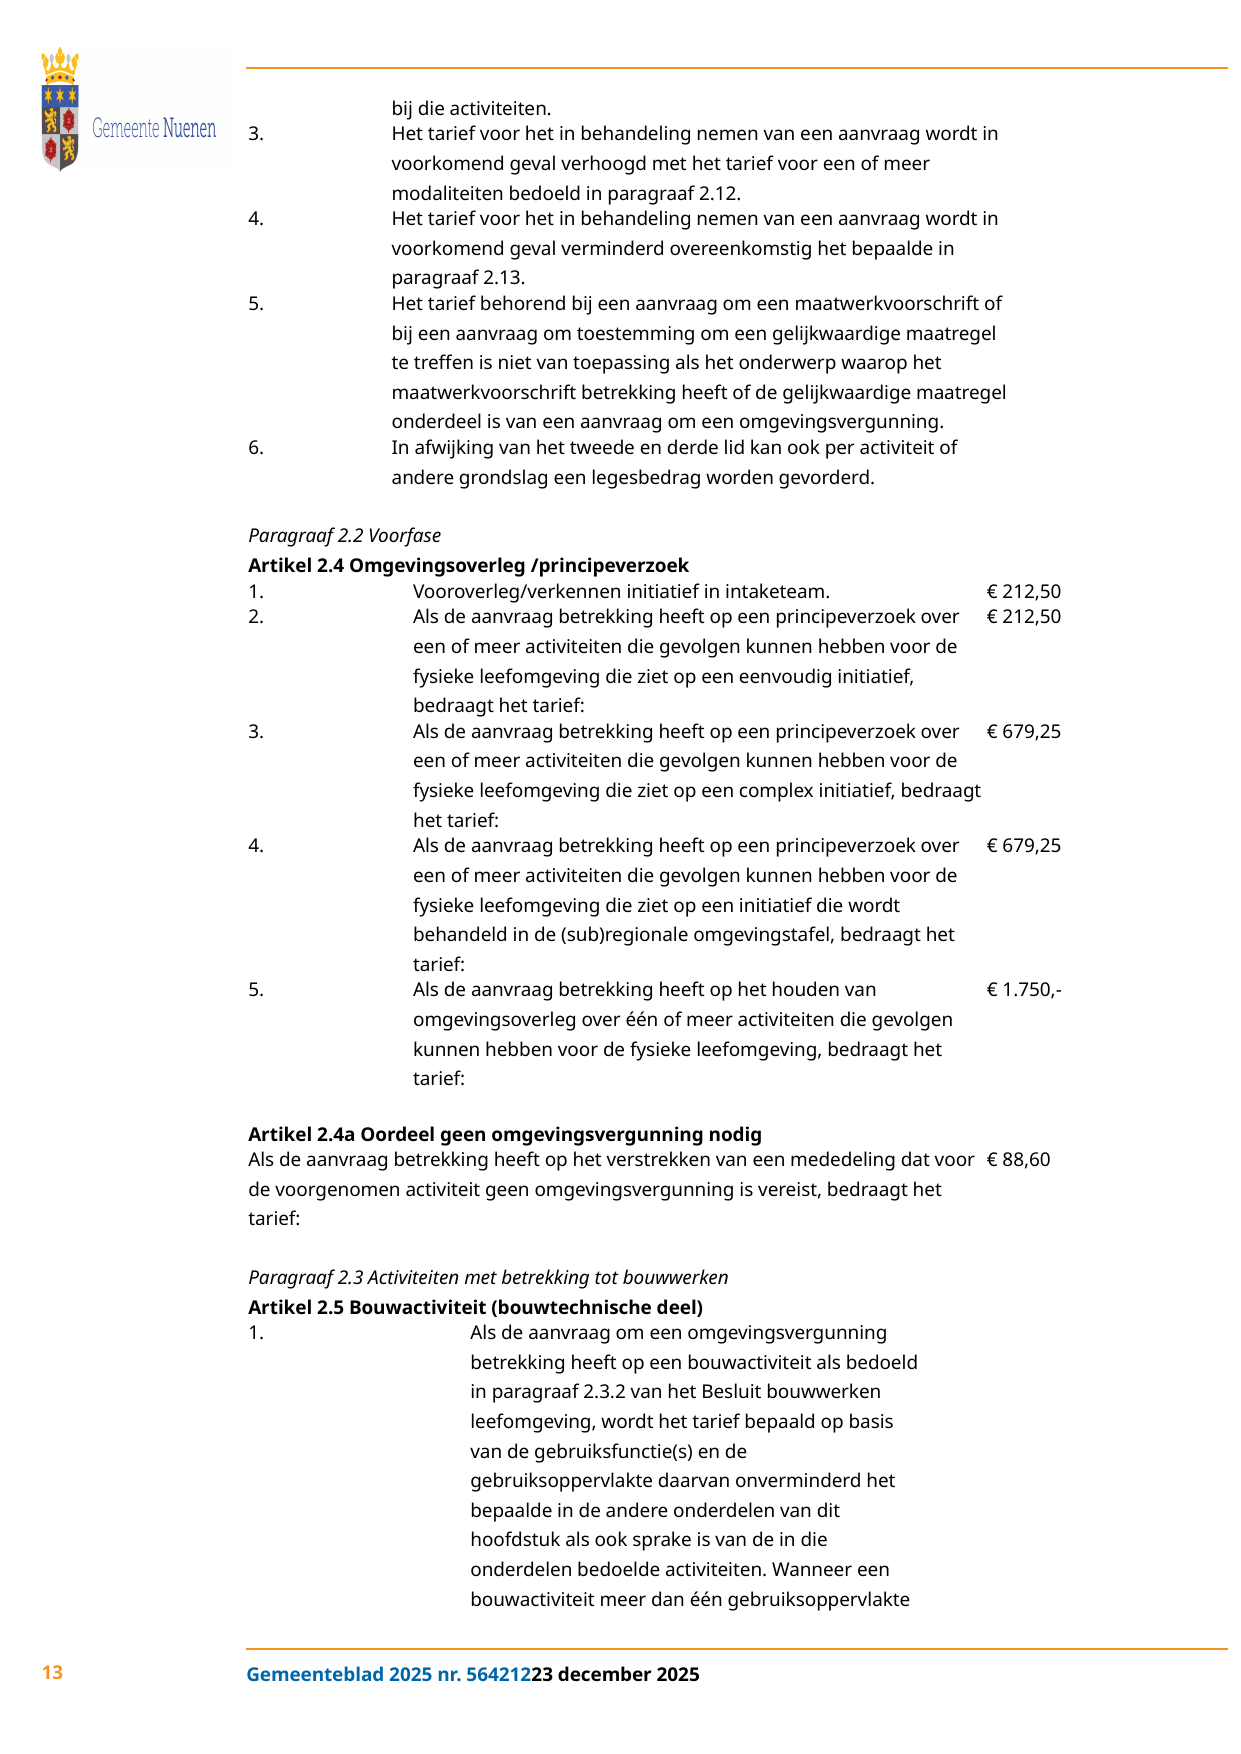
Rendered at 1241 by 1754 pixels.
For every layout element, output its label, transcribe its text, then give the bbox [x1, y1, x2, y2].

table_cell Als de aanvraag betrekking heeft op het verstrekken van een mededeling dat voor de voorgenomen activiteit geen omgevingsvergunning is vereist, bedraagt het tarief: [248, 1146, 987, 1231]
table_cell € 212,50 [987, 604, 1152, 718]
table_cell Artikel 2.4a Oordeel geen omgevingsvergunning nodig [248, 1091, 987, 1146]
table_cell 1. [248, 1320, 470, 1612]
table_cell 3. [248, 718, 413, 833]
table_header Artikel 2.4 Omgevingsoverleg /principeverzoek [248, 552, 987, 578]
table_cell In afwijking van het tweede en derde lid kan ook per activiteit of andere grondslag een legesbedrag worden gevorderd. [391, 434, 1008, 490]
table_cell Als de aanvraag betrekking heeft op een principeverzoek over een of meer activiteiten die gevolgen kunnen hebben voor de fysieke leefomgeving die ziet op een complex initiatief, bedraagt het tarief: [413, 718, 987, 833]
table_cell 1. [248, 578, 413, 604]
table_cell Het tarief behorend bij een aanvraag om een maatwerkvoorschrift of bij een aanvraag om toestemming om een gelijkwaardige maatregel te treffen is niet van toepassing als het onderwerp waarop het maatwerkvoorschrift betrekking heeft of de gelijkwaardige maatregel onderdeel is van een aanvraag om een omgevingsvergunning. [391, 290, 1008, 434]
table_cell [1008, 95, 1152, 121]
table_header Artikel 2.5 Bouwactiviteit (bouwtechnische deel) [248, 1294, 1152, 1319]
table_cell 5. [248, 290, 391, 434]
table_cell € 88,60 [987, 1146, 1152, 1231]
table_cell [1008, 290, 1152, 434]
table_cell [1008, 434, 1152, 490]
table_cell bij die activiteiten. [391, 95, 1008, 121]
table_cell [1008, 121, 1152, 205]
table_cell 3. [248, 121, 391, 205]
text Paragraaf 2.3 Activiteiten met betrekking tot bouwwerken [248, 1264, 1152, 1290]
table_cell [929, 1320, 1040, 1612]
table_cell € 1.750,- [987, 977, 1152, 1091]
table_cell [987, 1091, 1152, 1146]
table_cell Het tarief voor het in behandeling nemen van een aanvraag wordt in voorkomend geval verminderd overeenkomstig het bepaalde in paragraaf 2.13. [391, 205, 1008, 290]
table_cell Als de aanvraag betrekking heeft op het houden van omgevingsoverleg over één of meer activiteiten die gevolgen kunnen hebben voor de fysieke leefomgeving, bedraagt het tarief: [413, 977, 987, 1091]
table_cell € 212,50 [987, 578, 1152, 604]
table_cell Als de aanvraag betrekking heeft op een principeverzoek over een of meer activiteiten die gevolgen kunnen hebben voor de fysieke leefomgeving die ziet op een eenvoudig initiatief, bedraagt het tarief: [413, 604, 987, 718]
table_cell [248, 95, 391, 121]
table_cell 6. [248, 434, 391, 490]
table_cell 4. [248, 833, 413, 977]
table_cell € 679,25 [987, 833, 1152, 977]
table_cell € 679,25 [987, 718, 1152, 833]
table_cell Als de aanvraag om een omgevingsvergunning betrekking heeft op een bouwactiviteit als bedoeld in paragraaf 2.3.2 van het Besluit bouwwerken leefomgeving, wordt het tarief bepaald op basis van de gebruiksfunctie(s) en de gebruiksoppervlakte daarvan onverminderd het bepaalde in de andere onderdelen van dit hoofdstuk als ook sprake is van de in die onderdelen bedoelde activiteiten. Wanneer een bouwactiviteit meer dan één gebruiksoppervlakte [470, 1320, 929, 1612]
table_header [987, 552, 1152, 578]
table_cell 2. [248, 604, 413, 718]
table_cell Als de aanvraag betrekking heeft op een principeverzoek over een of meer activiteiten die gevolgen kunnen hebben voor de fysieke leefomgeving die ziet op een initiatief die wordt behandeld in de (sub)regionale omgevingstafel, bedraagt het tarief: [413, 833, 987, 977]
table_cell Het tarief voor het in behandeling nemen van een aanvraag wordt in voorkomend geval verhoogd met het tarief voor een of meer modaliteiten bedoeld in paragraaf 2.12. [391, 121, 1008, 205]
text Paragraaf 2.2 Voorfase [248, 522, 1152, 548]
table_cell 4. [248, 205, 391, 290]
picture [41, 47, 231, 172]
table_cell [1008, 205, 1152, 290]
table_cell Vooroverleg/verkennen initiatief in intaketeam. [413, 578, 987, 604]
table_cell 5. [248, 977, 413, 1091]
